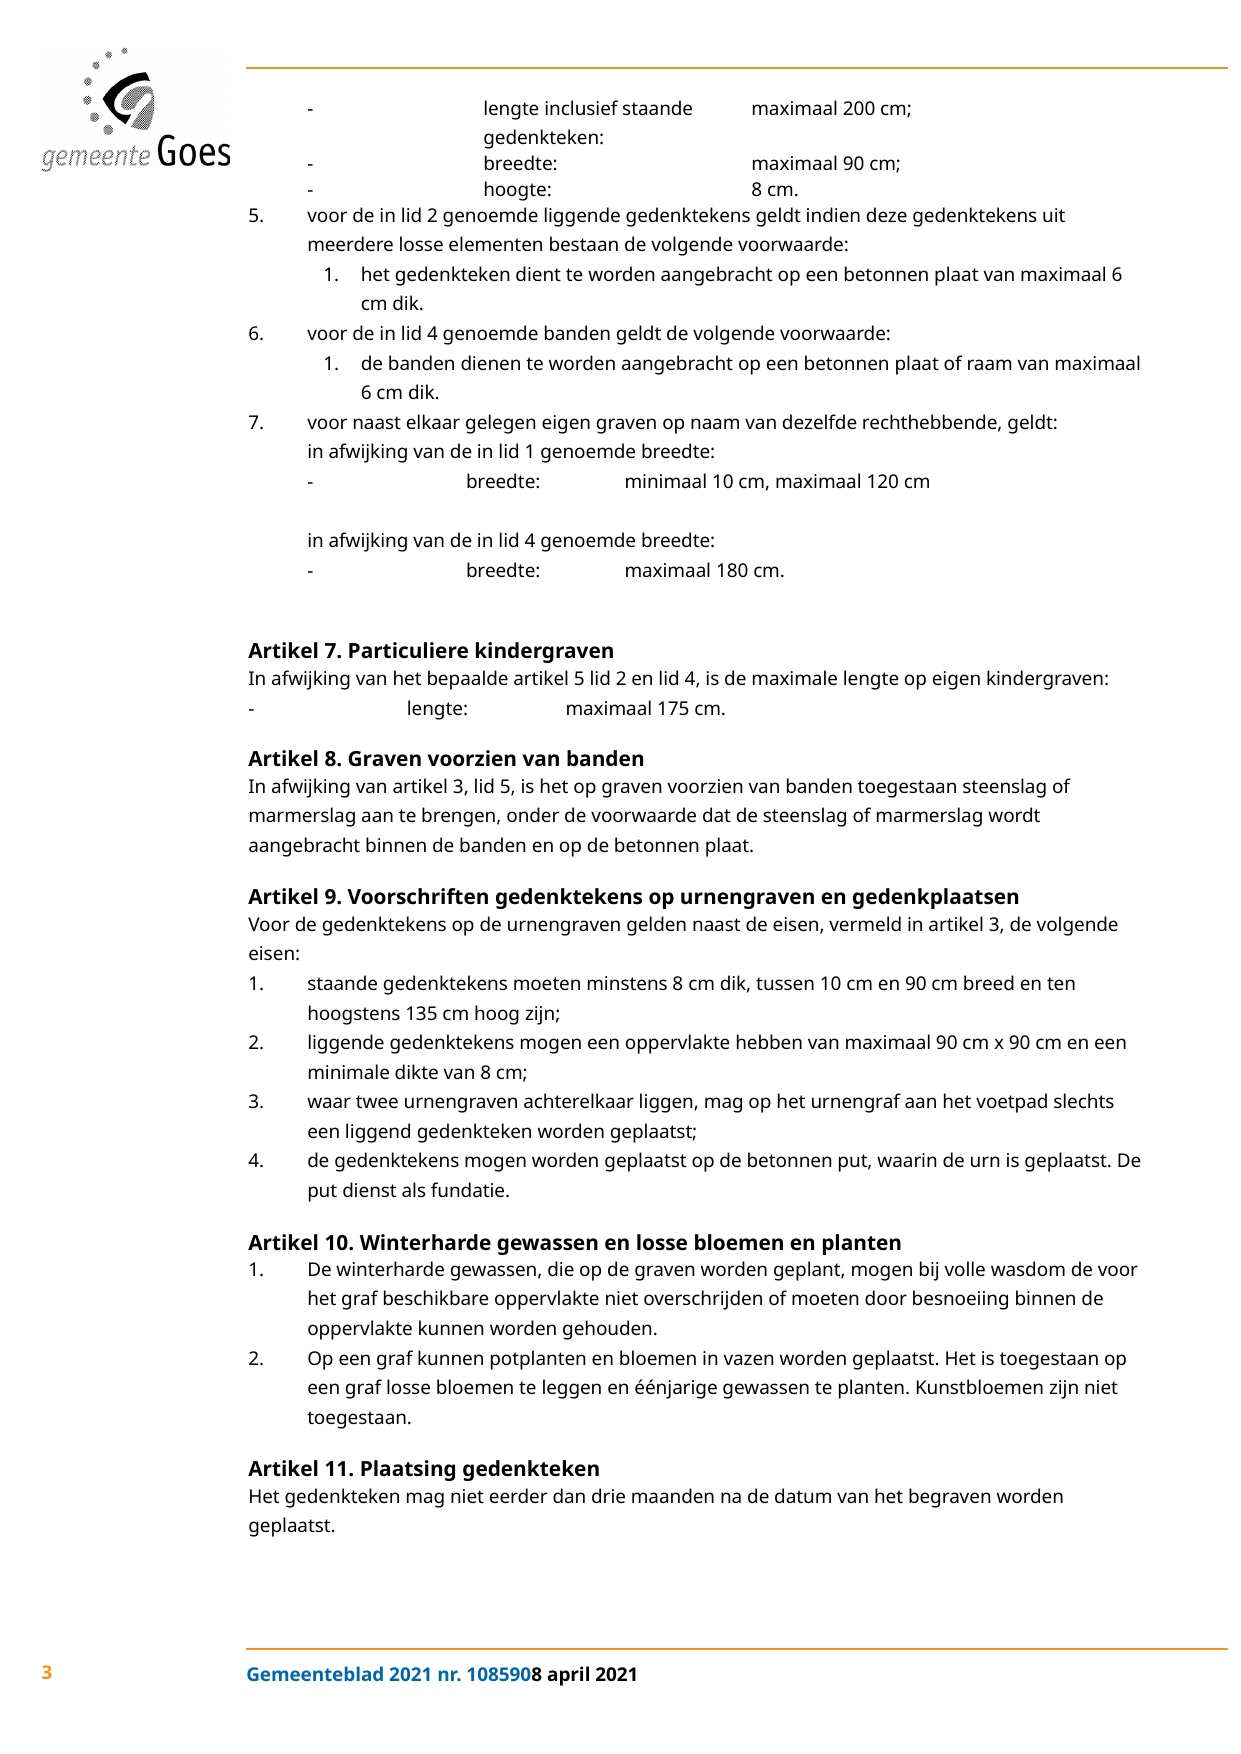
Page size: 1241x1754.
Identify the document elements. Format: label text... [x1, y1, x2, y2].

table_header minimaal 10 cm, maximaal 120 cm [624, 468, 1211, 494]
table_cell 8 cm. [751, 176, 1211, 202]
picture [41, 47, 231, 172]
table_header - [307, 468, 466, 494]
text Artikel 11. Plaatsing gedenkteken [248, 1454, 1152, 1483]
table_header breedte: [466, 557, 624, 582]
text In afwijking van artikel 3, lid 5, is het op graven voorzien van banden toegestaan steenslag of marmerslag aan te brengen, onder de voorwaarde dat de steenslag of marmerslag wordt aangebracht binnen de banden en op de betonnen plaat. [248, 773, 1152, 858]
list in afwijking van de in lid 4 genoemde breedte: [248, 527, 1152, 553]
table_header maximaal 175 cm. [565, 695, 1152, 720]
table_header maximaal 200 cm; [751, 95, 1211, 150]
list voor de in lid 4 genoemde banden geldt de volgende voorwaarde: [248, 320, 1152, 346]
list de banden dienen te worden aangebracht op een betonnen plaat of raam van maximaal 6 cm dik. [323, 350, 1152, 405]
list voor de in lid 2 genoemde liggende gedenktekens geldt indien deze gedenktekens uit meerdere losse elementen bestaan de volgende voorwaarde: [248, 202, 1152, 257]
table_header lengte: [407, 695, 565, 720]
list in afwijking van de in lid 1 genoemde breedte: [248, 438, 1152, 464]
table_cell maximaal 90 cm; [751, 150, 1211, 176]
list liggende gedenktekens mogen een oppervlakte hebben van maximaal 90 cm x 90 cm en een minimale dikte van 8 cm; [248, 1029, 1152, 1084]
table_cell breedte: [483, 150, 751, 176]
list De winterharde gewassen, die op de graven worden geplant, mogen bij volle wasdom de voor het graf beschikbare oppervlakte niet overschrijden of moeten door besnoeiing binnen de oppervlakte kunnen worden gehouden. [248, 1256, 1152, 1341]
list Op een graf kunnen potplanten en bloemen in vazen worden geplaatst. Het is toegestaan op een graf losse bloemen te leggen en éénjarige gewassen te planten. Kunstbloemen zijn niet toegestaan. [248, 1345, 1152, 1430]
table_header - [307, 557, 466, 582]
list voor naast elkaar gelegen eigen graven op naam van dezelfde rechthebbende, geldt: [248, 409, 1152, 434]
table_cell - [307, 150, 483, 176]
table_cell hoogte: [483, 176, 751, 202]
text Het gedenkteken mag niet eerder dan drie maanden na de datum van het begraven worden geplaatst. [248, 1483, 1152, 1538]
list staande gedenktekens moeten minstens 8 cm dik, tussen 10 cm en 90 cm breed en ten hoogstens 135 cm hoog zijn; [248, 970, 1152, 1025]
table_header - [248, 695, 407, 720]
text Artikel 9. Voorschriften gedenktekens op urnengraven en gedenkplaatsen [248, 882, 1152, 911]
list waar twee urnengraven achterelkaar liggen, mag op het urnengraf aan het voetpad slechts een liggend gedenkteken worden geplaatst; [248, 1088, 1152, 1144]
text Voor de gedenktekens op de urnengraven gelden naast de eisen, vermeld in artikel 3, de volgende eisen: [248, 911, 1152, 966]
text Artikel 8. Graven voorzien van banden [248, 744, 1152, 773]
table_header breedte: [466, 468, 624, 494]
table_header lengte inclusief staande gedenkteken: [483, 95, 751, 150]
table_cell - [307, 176, 483, 202]
table_header - [307, 95, 483, 150]
text Artikel 7. Particuliere kindergraven [248, 637, 1152, 665]
text In afwijking van het bepaalde artikel 5 lid 2 en lid 4, is de maximale lengte op eigen kindergraven: [248, 665, 1152, 691]
text Artikel 10. Winterharde gewassen en losse bloemen en planten [248, 1228, 1152, 1256]
table_header maximaal 180 cm. [624, 557, 1211, 582]
list het gedenkteken dient te worden aangebracht op een betonnen plaat van maximaal 6 cm dik. [323, 261, 1152, 316]
list de gedenktekens mogen worden geplaatst op de betonnen put, waarin de urn is geplaatst. De put dienst als fundatie. [248, 1148, 1152, 1203]
